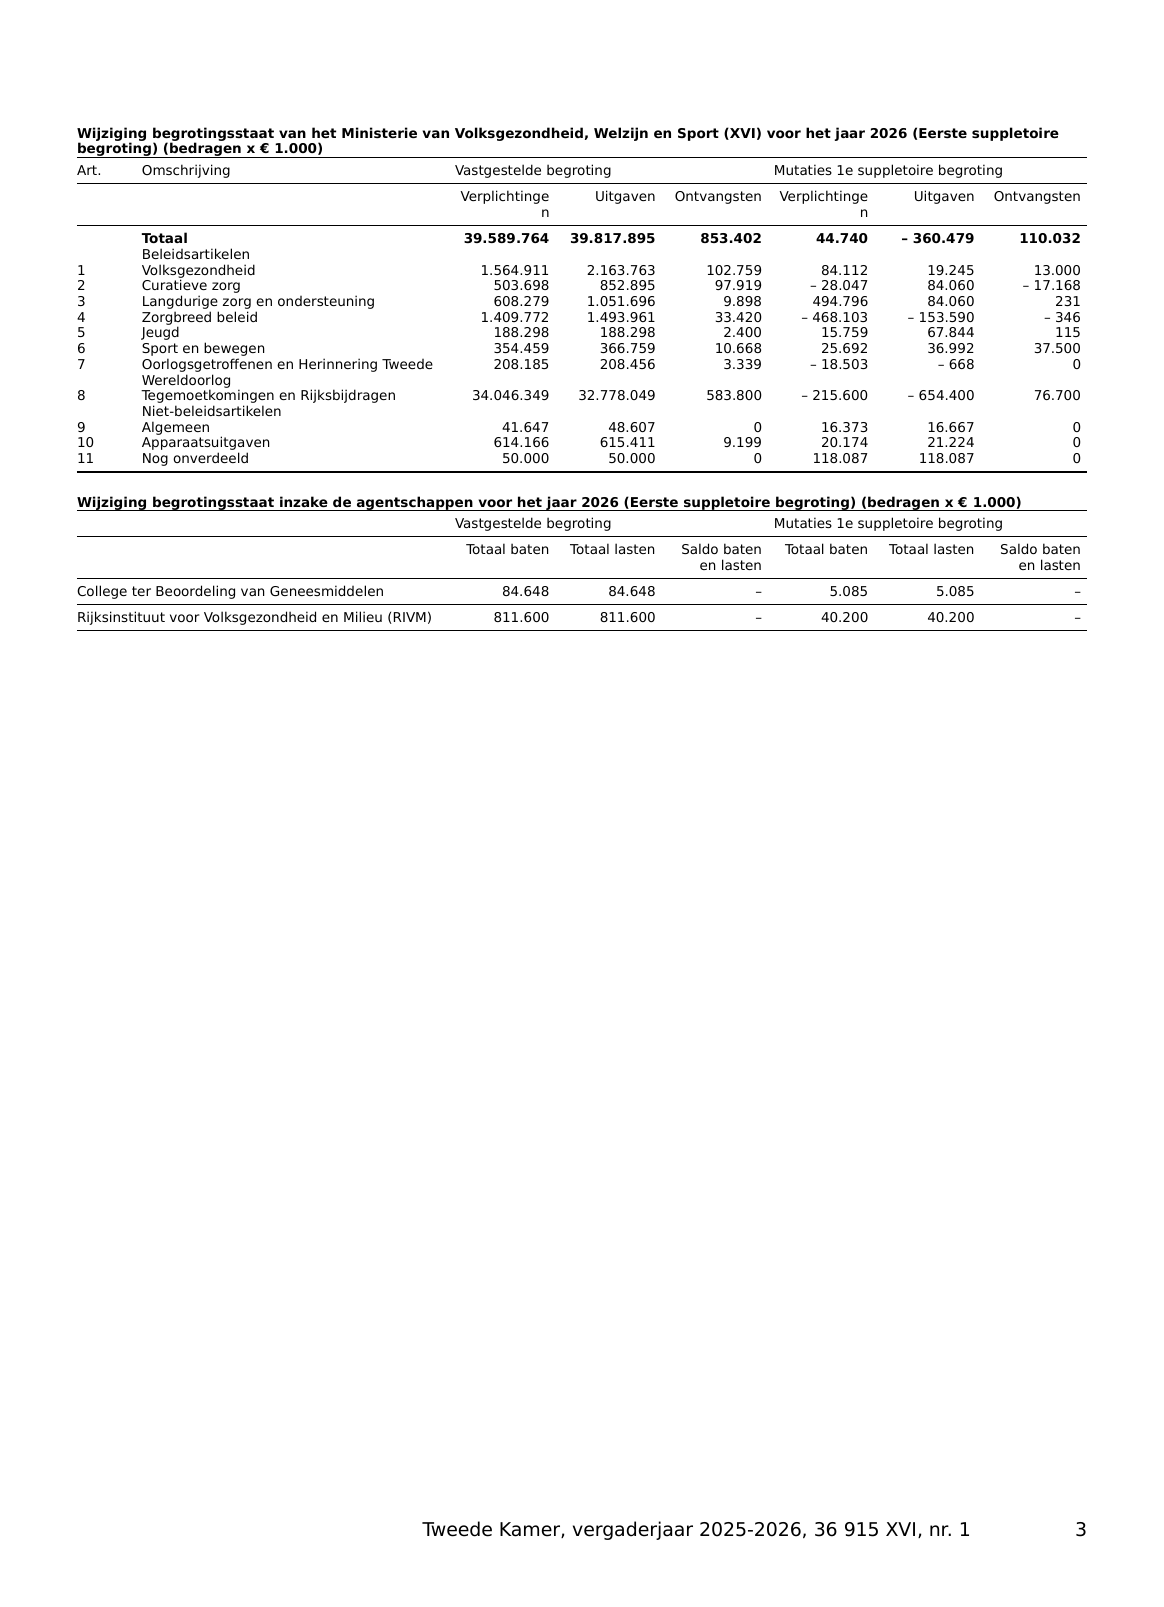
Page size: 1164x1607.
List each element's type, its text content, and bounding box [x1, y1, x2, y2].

table_cell [449, 247, 555, 262]
table_cell Verplichtingen [768, 184, 874, 225]
table_cell Uitgaven [874, 184, 980, 225]
table_cell Algemeen [136, 420, 449, 435]
table_cell 0 [661, 420, 768, 435]
table_cell Vastgestelde begroting [449, 511, 768, 536]
table_cell [77, 226, 136, 247]
table_cell Mutaties 1e suppletoire begroting [768, 511, 1087, 536]
table_header Wijziging begrotingsstaat van het Ministerie van Volksgezondheid, Welzijn en Sport (XVI) voor het jaar 2026 (Eerste suppletoire begroting) (bedragen x € 1.000) [77, 126, 1087, 157]
table_cell 208.456 [555, 357, 661, 388]
table_cell 115 [980, 325, 1087, 341]
table_cell – 468.103 [768, 310, 874, 325]
table_cell – 153.590 [874, 310, 980, 325]
table_cell [980, 247, 1087, 262]
table_cell Nog onverdeeld [136, 451, 449, 471]
table_cell 16.667 [874, 420, 980, 435]
table_cell – [661, 605, 768, 630]
table_cell 21.224 [874, 435, 980, 451]
table_cell – [980, 579, 1087, 604]
table_cell 811.600 [555, 605, 661, 630]
table_cell 32.778.049 [555, 388, 661, 404]
table_cell 0 [661, 451, 768, 471]
table_cell [77, 184, 136, 225]
table_cell Omschrijving [136, 158, 449, 183]
table_cell 1 [77, 262, 136, 278]
table_cell 44.740 [768, 226, 874, 247]
table_cell 354.459 [449, 341, 555, 357]
table_cell 76.700 [980, 388, 1087, 404]
table_cell Uitgaven [555, 184, 661, 225]
table_cell 39.589.764 [449, 226, 555, 247]
table_cell 2.400 [661, 325, 768, 341]
table_cell 13.000 [980, 262, 1087, 278]
table_cell 614.166 [449, 435, 555, 451]
table_cell 503.698 [449, 278, 555, 294]
table_cell 1.409.772 [449, 310, 555, 325]
table_cell 118.087 [768, 451, 874, 471]
table_cell [768, 247, 874, 262]
table_cell 231 [980, 294, 1087, 309]
table_cell [874, 404, 980, 419]
table_cell 188.298 [555, 325, 661, 341]
table_cell 9 [77, 420, 136, 435]
table_cell [555, 247, 661, 262]
table_cell 7 [77, 357, 136, 388]
table_cell – 346 [980, 310, 1087, 325]
table_cell – 360.479 [874, 226, 980, 247]
table_cell 2 [77, 278, 136, 294]
table_cell – 215.600 [768, 388, 874, 404]
table_cell [449, 404, 555, 419]
table_cell 5.085 [768, 579, 874, 604]
table_cell 6 [77, 341, 136, 357]
table_cell 15.759 [768, 325, 874, 341]
table_cell 33.420 [661, 310, 768, 325]
table_cell 25.692 [768, 341, 874, 357]
table_cell 366.759 [555, 341, 661, 357]
table_cell 40.200 [874, 605, 980, 630]
table_cell 48.607 [555, 420, 661, 435]
table_cell 2.163.763 [555, 262, 661, 278]
table_cell Totaal baten [449, 537, 555, 578]
table_cell 84.648 [555, 579, 661, 604]
table_cell 0 [980, 357, 1087, 388]
table_cell [555, 404, 661, 419]
table_cell College ter Beoordeling van Geneesmiddelen [77, 579, 449, 604]
table_cell 40.200 [768, 605, 874, 630]
table_cell 9.199 [661, 435, 768, 451]
table_cell Niet-beleidsartikelen [136, 404, 449, 419]
table_cell 118.087 [874, 451, 980, 471]
table_cell [77, 537, 449, 578]
table_cell 5.085 [874, 579, 980, 604]
table_cell Saldo baten en lasten [980, 537, 1087, 578]
table_cell 852.895 [555, 278, 661, 294]
table_cell Sport en bewegen [136, 341, 449, 357]
table_cell [77, 247, 136, 262]
table_cell Tegemoetkomingen en Rijksbijdragen [136, 388, 449, 404]
table_cell 1.564.911 [449, 262, 555, 278]
table_cell [661, 247, 768, 262]
table_cell 34.046.349 [449, 388, 555, 404]
table_cell – [661, 579, 768, 604]
table_cell 0 [980, 435, 1087, 451]
table_cell 5 [77, 325, 136, 341]
table_cell Langdurige zorg en ondersteuning [136, 294, 449, 309]
table_cell 102.759 [661, 262, 768, 278]
table_cell 494.796 [768, 294, 874, 309]
table_cell Jeugd [136, 325, 449, 341]
table_cell [136, 184, 449, 225]
table_cell 20.174 [768, 435, 874, 451]
table_cell 84.060 [874, 278, 980, 294]
table_cell 19.245 [874, 262, 980, 278]
table_cell Mutaties 1e suppletoire begroting [768, 158, 1087, 183]
table_cell Oorlogsgetroffenen en Herinnering Tweede Wereldoorlog [136, 357, 449, 388]
table_cell 8 [77, 388, 136, 404]
table_cell 188.298 [449, 325, 555, 341]
table_cell Rĳksinstituut voor Volksgezondheid en Milieu (RIVM) [77, 605, 449, 630]
table_cell Apparaatsuitgaven [136, 435, 449, 451]
table_cell 3.339 [661, 357, 768, 388]
table_cell 110.032 [980, 226, 1087, 247]
table_cell Ontvangsten [980, 184, 1087, 225]
table_cell 84.648 [449, 579, 555, 604]
table_cell 50.000 [555, 451, 661, 471]
table_cell 208.185 [449, 357, 555, 388]
table_cell 50.000 [449, 451, 555, 471]
table_cell 4 [77, 310, 136, 325]
table_cell 811.600 [449, 605, 555, 630]
table_cell 11 [77, 451, 136, 471]
table_cell 39.817.895 [555, 226, 661, 247]
table_cell Totaal lasten [555, 537, 661, 578]
table_cell 0 [980, 451, 1087, 471]
table_cell [768, 404, 874, 419]
table_cell – 28.047 [768, 278, 874, 294]
table_cell 16.373 [768, 420, 874, 435]
table_cell [661, 404, 768, 419]
table_cell Verplichtingen [449, 184, 555, 225]
table_cell 84.112 [768, 262, 874, 278]
table_header Wijziging begrotingsstaat inzake de agentschappen voor het jaar 2026 (Eerste suppletoire begroting) (bedragen x € 1.000) [77, 494, 1087, 510]
table_cell Curatieve zorg [136, 278, 449, 294]
table_cell – [980, 605, 1087, 630]
table_cell 10 [77, 435, 136, 451]
table_cell 1.051.696 [555, 294, 661, 309]
table_cell 10.668 [661, 341, 768, 357]
table_cell Zorgbreed beleid [136, 310, 449, 325]
table_cell 97.919 [661, 278, 768, 294]
table_cell – 668 [874, 357, 980, 388]
table_cell 41.647 [449, 420, 555, 435]
table_cell Totaal baten [768, 537, 874, 578]
table_cell 9.898 [661, 294, 768, 309]
table_cell Totaal [136, 226, 449, 247]
table_cell Volksgezondheid [136, 262, 449, 278]
table_cell Art. [77, 158, 136, 183]
table_cell 67.844 [874, 325, 980, 341]
table_cell 608.279 [449, 294, 555, 309]
table_cell Vastgestelde begroting [449, 158, 768, 183]
table_cell Saldo baten en lasten [661, 537, 768, 578]
table_cell 615.411 [555, 435, 661, 451]
table_cell [980, 404, 1087, 419]
table_cell – 18.503 [768, 357, 874, 388]
table_cell [77, 511, 449, 536]
table_cell 853.402 [661, 226, 768, 247]
table_cell – 17.168 [980, 278, 1087, 294]
table_cell 3 [77, 294, 136, 309]
table_cell 0 [980, 420, 1087, 435]
table_cell 36.992 [874, 341, 980, 357]
table_cell 583.800 [661, 388, 768, 404]
table_cell – 654.400 [874, 388, 980, 404]
table_cell [77, 404, 136, 419]
table_cell Totaal lasten [874, 537, 980, 578]
table_cell [874, 247, 980, 262]
table_cell 84.060 [874, 294, 980, 309]
table_cell 1.493.961 [555, 310, 661, 325]
table_cell 37.500 [980, 341, 1087, 357]
table_cell Ontvangsten [661, 184, 768, 225]
table_cell Beleidsartikelen [136, 247, 449, 262]
